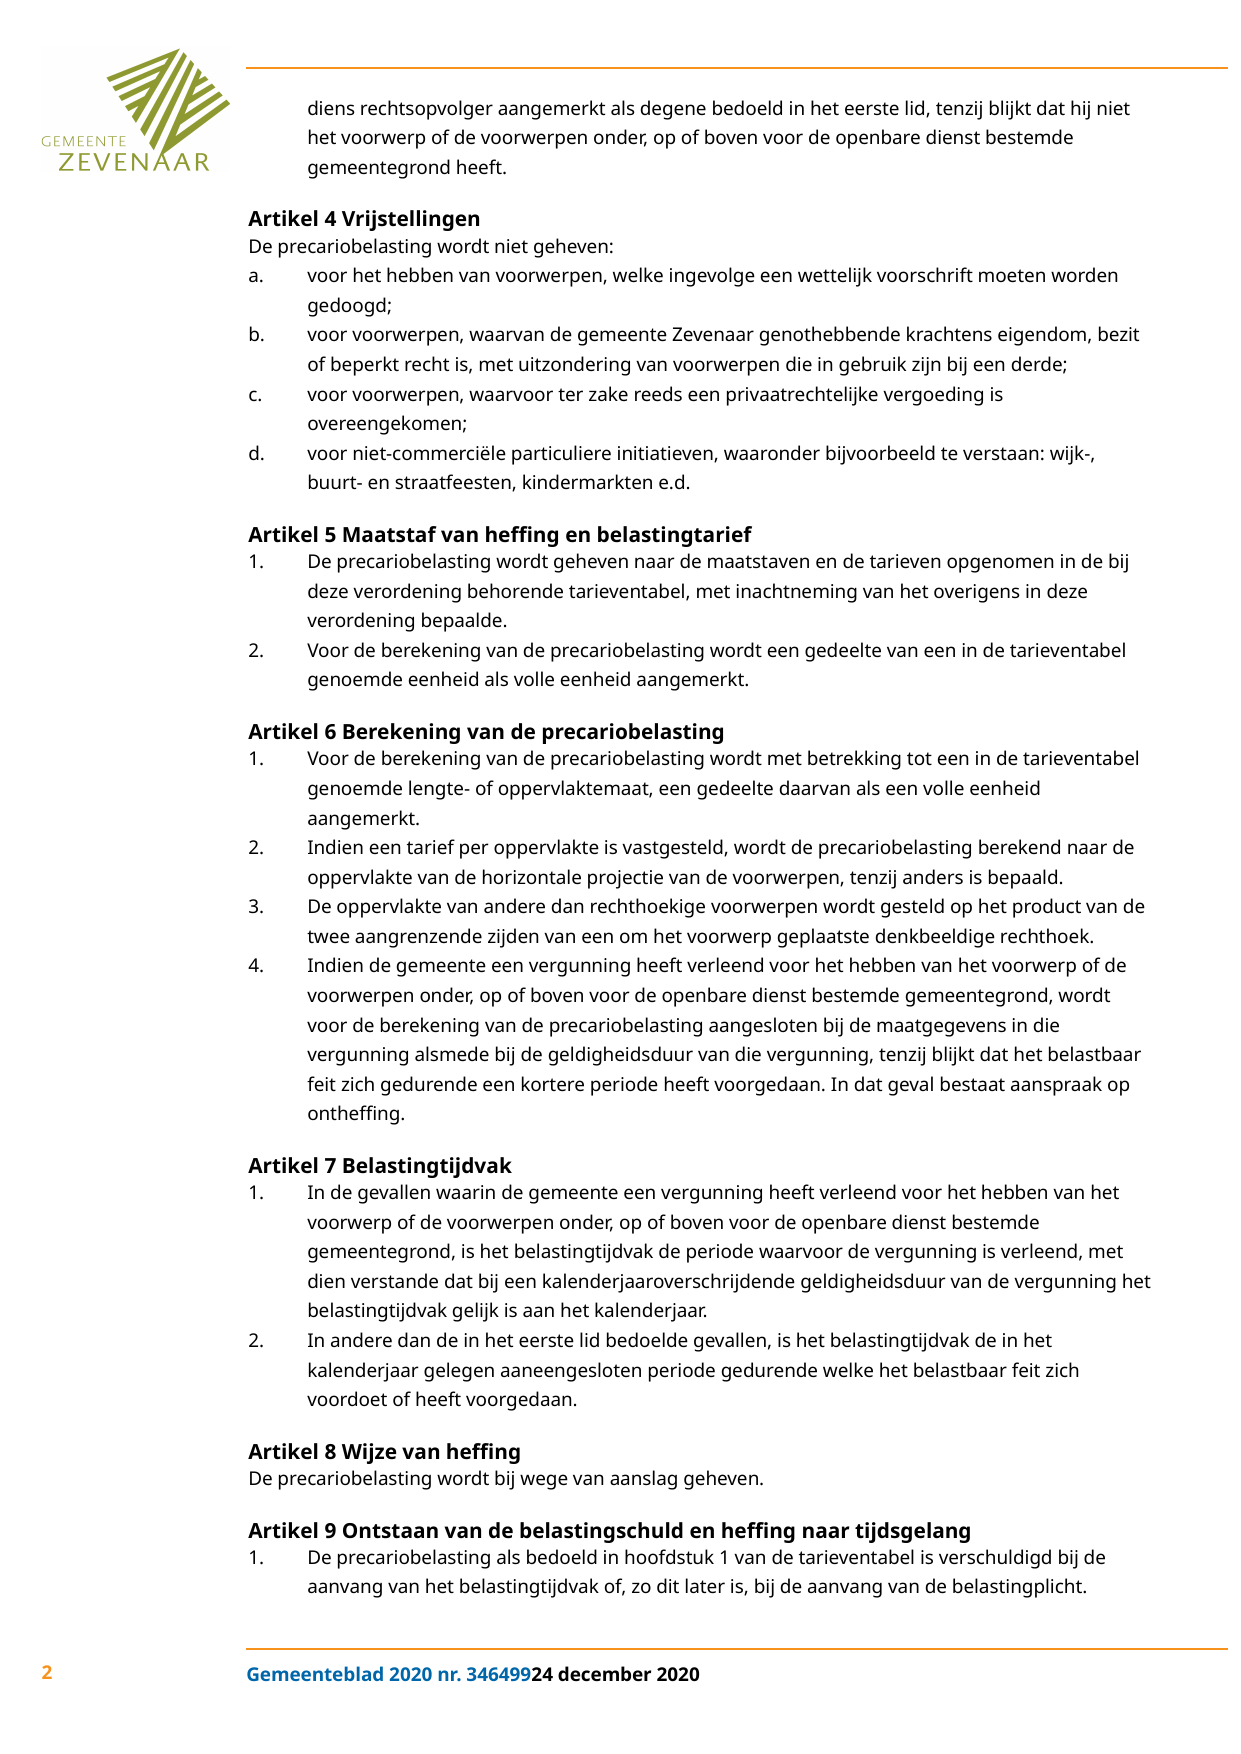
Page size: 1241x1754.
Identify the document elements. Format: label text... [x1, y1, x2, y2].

list In de gevallen waarin de gemeente een vergunning heeft verleend voor het hebben van het voorwerp of de voorwerpen onder, op of boven voor de openbare dienst bestemde gemeentegrond, is het belastingtijdvak de periode waarvoor de vergunning is verleend, met dien verstande dat bij een kalenderjaaroverschrijdende geldigheidsduur van de vergunning het belastingtijdvak gelijk is aan het kalenderjaar. [248, 1179, 1152, 1323]
text Artikel 8 Wijze van heffing [248, 1437, 1152, 1465]
list voor voorwerpen, waarvan de gemeente Zevenaar genothebbende krachtens eigendom, bezit of beperkt recht is, met uitzondering van voorwerpen die in gebruik zijn bij een derde; [248, 322, 1152, 377]
list De oppervlakte van andere dan rechthoekige voorwerpen wordt gesteld op het product van de twee aangrenzende zijden van een om het voorwerp geplaatste denkbeeldige rechthoek. [248, 893, 1152, 949]
list voor niet-commerciële particuliere initiatieven, waaronder bijvoorbeeld te verstaan: wijk-, buurt- en straatfeesten, kindermarkten e.d. [248, 440, 1152, 495]
text Artikel 4 Vrijstellingen [248, 204, 1152, 233]
list voor voorwerpen, waarvoor ter zake reeds een privaatrechtelijke vergoeding is overeengekomen; [248, 381, 1152, 436]
list Indien de gemeente een vergunning heeft verleend voor het hebben van het voorwerp of de voorwerpen onder, op of boven voor de openbare dienst bestemde gemeentegrond, wordt voor de berekening van de precariobelasting aangesloten bij de maatgegevens in die vergunning alsmede bij de geldigheidsduur van die vergunning, tenzij blijkt dat het belastbaar feit zich gedurende een kortere periode heeft voorgedaan. In dat geval bestaat aanspraak op ontheffing. [248, 953, 1152, 1126]
list De precariobelasting als bedoeld in hoofdstuk 1 van de tarieventabel is verschuldigd bij de aanvang van het belastingtijdvak of, zo dit later is, bij de aanvang van de belastingplicht. [248, 1544, 1152, 1599]
text Artikel 6 Berekening van de precariobelasting [248, 717, 1152, 746]
text De precariobelasting wordt bij wege van aanslag geheven. [248, 1465, 1152, 1491]
text Artikel 9 Ontstaan van de belastingschuld en heffing naar tijdsgelang [248, 1516, 1152, 1544]
list diens rechtsopvolger aangemerkt als degene bedoeld in het eerste lid, tenzij blijkt dat hij niet het voorwerp of de voorwerpen onder, op of boven voor de openbare dienst bestemde gemeentegrond heeft. [248, 95, 1152, 180]
text De precariobelasting wordt niet geheven: [248, 233, 1152, 258]
list Voor de berekening van de precariobelasting wordt met betrekking tot een in de tarieventabel genoemde lengte- of oppervlaktemaat, een gedeelte daarvan als een volle eenheid aangemerkt. [248, 746, 1152, 830]
text Artikel 7 Belastingtijdvak [248, 1151, 1152, 1179]
list De precariobelasting wordt geheven naar de maatstaven en de tarieven opgenomen in de bij deze verordening behorende tarieventabel, met inachtneming van het overigens in deze verordening bepaalde. [248, 548, 1152, 633]
picture [41, 47, 231, 172]
list In andere dan de in het eerste lid bedoelde gevallen, is het belastingtijdvak de in het kalenderjaar gelegen aaneengesloten periode gedurende welke het belastbaar feit zich voordoet of heeft voorgedaan. [248, 1327, 1152, 1412]
list Voor de berekening van de precariobelasting wordt een gedeelte van een in de tarieventabel genoemde eenheid als volle eenheid aangemerkt. [248, 637, 1152, 692]
list Indien een tarief per oppervlakte is vastgesteld, wordt de precariobelasting berekend naar de oppervlakte van de horizontale projectie van de voorwerpen, tenzij anders is bepaald. [248, 834, 1152, 889]
list voor het hebben van voorwerpen, welke ingevolge een wettelijk voorschrift moeten worden gedoogd; [248, 262, 1152, 318]
text Artikel 5 Maatstaf van heffing en belastingtarief [248, 520, 1152, 548]
